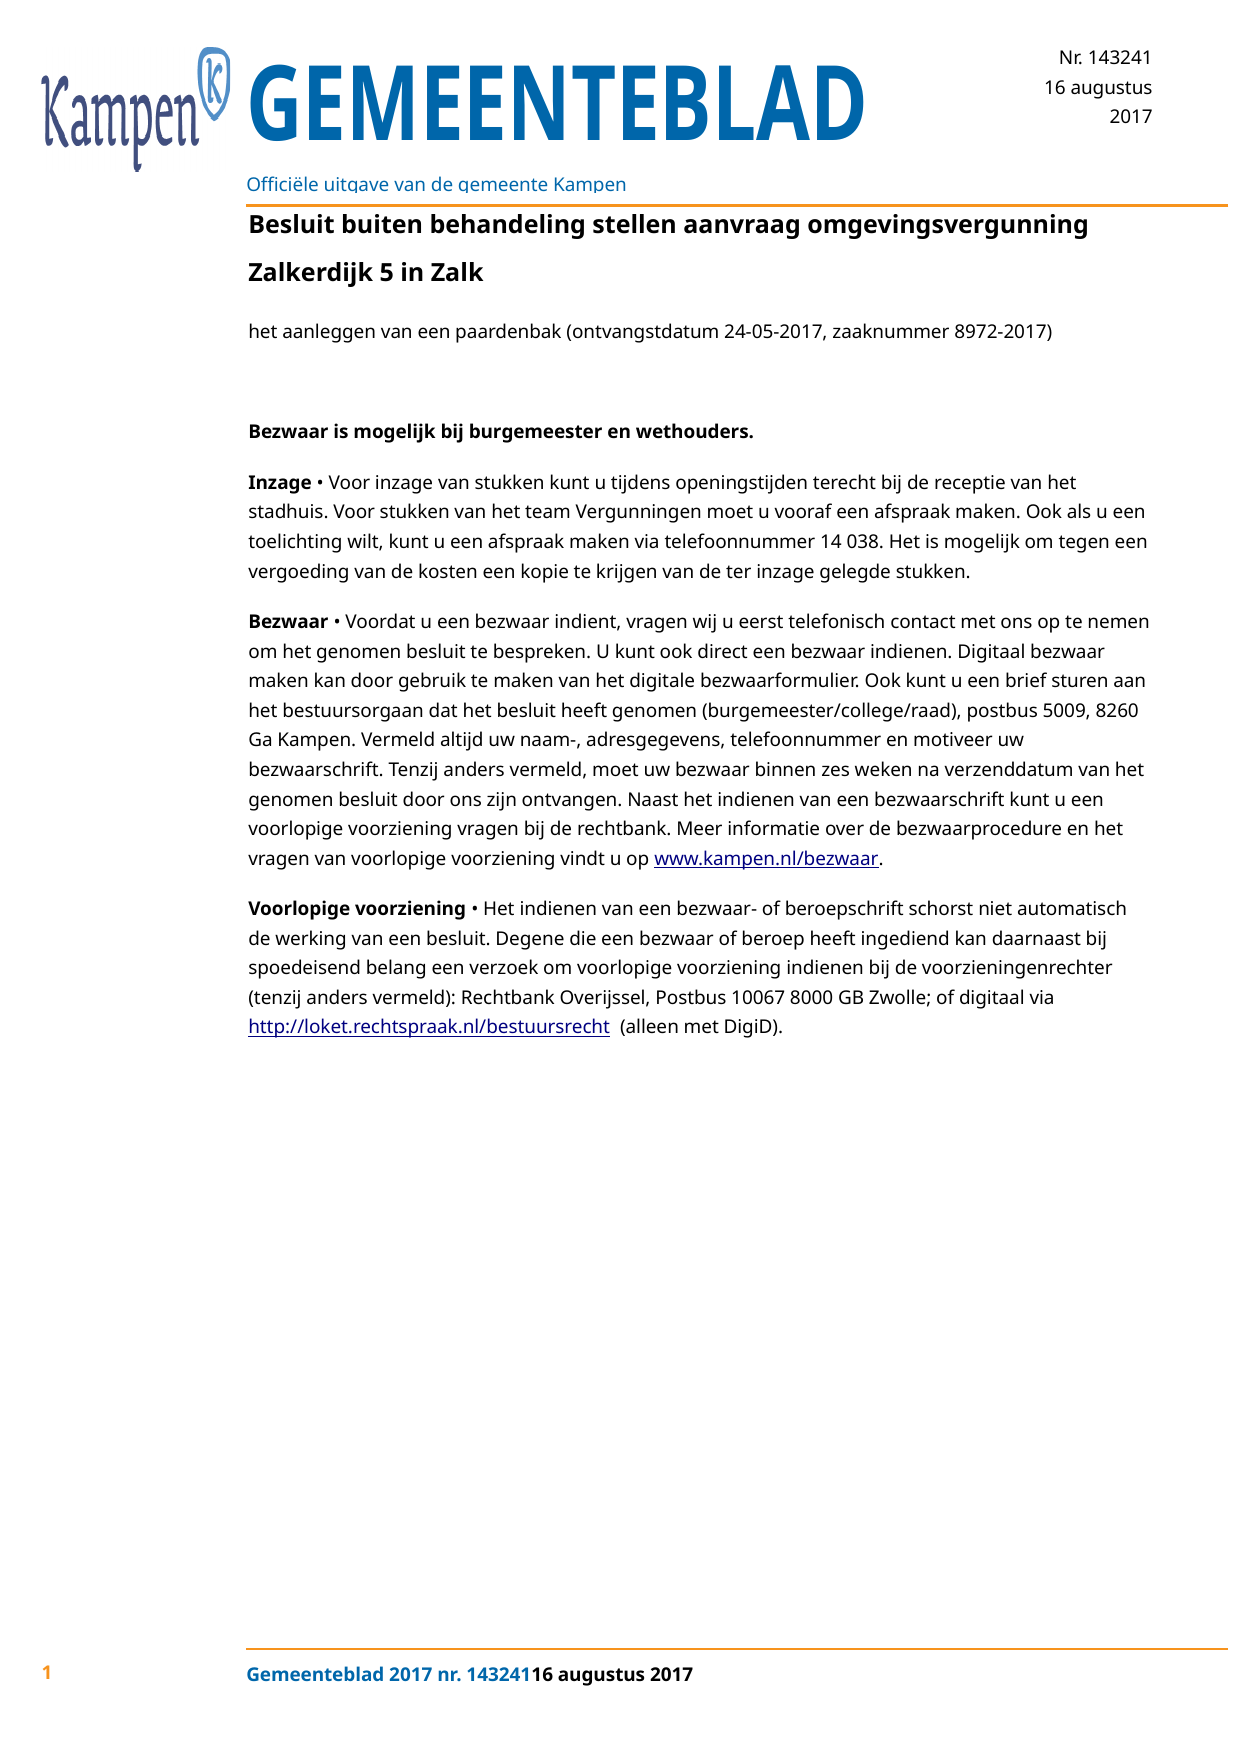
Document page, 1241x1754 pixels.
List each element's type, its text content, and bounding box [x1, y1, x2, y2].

text Bezwaar is mogelijk bij burgemeester en wethouders. [248, 419, 1152, 444]
text het aanleggen van een paardenbak (ontvangstdatum 24-05-2017, zaaknummer 8972-2017) [248, 318, 1152, 344]
text Inzage • Voor inzage van stukken kunt u tijdens openingstijden terecht bij de receptie van het stadhuis. Voor stukken van het team Vergunningen moet u vooraf een afspraak maken. Ook als u een toelichting wilt, kunt u een afspraak maken via telefoonnummer 14 038. Het is mogelijk om tegen een vergoeding van de kosten een kopie te krijgen van de ter inzage gelegde stukken. [248, 469, 1152, 584]
text Voorlopige voorziening • Het indienen van een bezwaar- of beroepschrift schorst niet automatisch de werking van een besluit. Degene die een bezwaar of beroep heeft ingediend kan daarnaast bij spoedeisend belang een verzoek om voorlopige voorziening indienen bij de voorzieningenrechter (tenzij anders vermeld): Rechtbank Overijssel, Postbus 10067 8000 GB Zwolle; of digitaal via http://loket.rechtspraak.nl/bestuursrecht (alleen met DigiD). [248, 895, 1152, 1039]
picture [41, 47, 231, 172]
text Bezwaar • Voordat u een bezwaar indient, vragen wij u eerst telefonisch contact met ons op te nemen om het genomen besluit te bespreken. U kunt ook direct een bezwaar indienen. Digitaal bezwaar maken kan door gebruik te maken van het digitale bezwaarformulier. Ook kunt u een brief sturen aan het bestuursorgaan dat het besluit heeft genomen (burgemeester/college/raad), postbus 5009, 8260 Ga Kampen. Vermeld altijd uw naam-, adresgegevens, telefoonnummer en motiveer uw bezwaarschrift. Tenzij anders vermeld, moet uw bezwaar binnen zes weken na verzenddatum van het genomen besluit door ons zijn ontvangen. Naast het indienen van een bezwaarschrift kunt u een voorlopige voorziening vragen bij de rechtbank. Meer informatie over de bezwaarprocedure en het vragen van voorlopige voorziening vindt u op www.kampen.nl/bezwaar. [248, 608, 1152, 871]
text Besluit buiten behandeling stellen aanvraag omgevingsvergunning Zalkerdijk 5 in Zalk [248, 207, 1152, 288]
